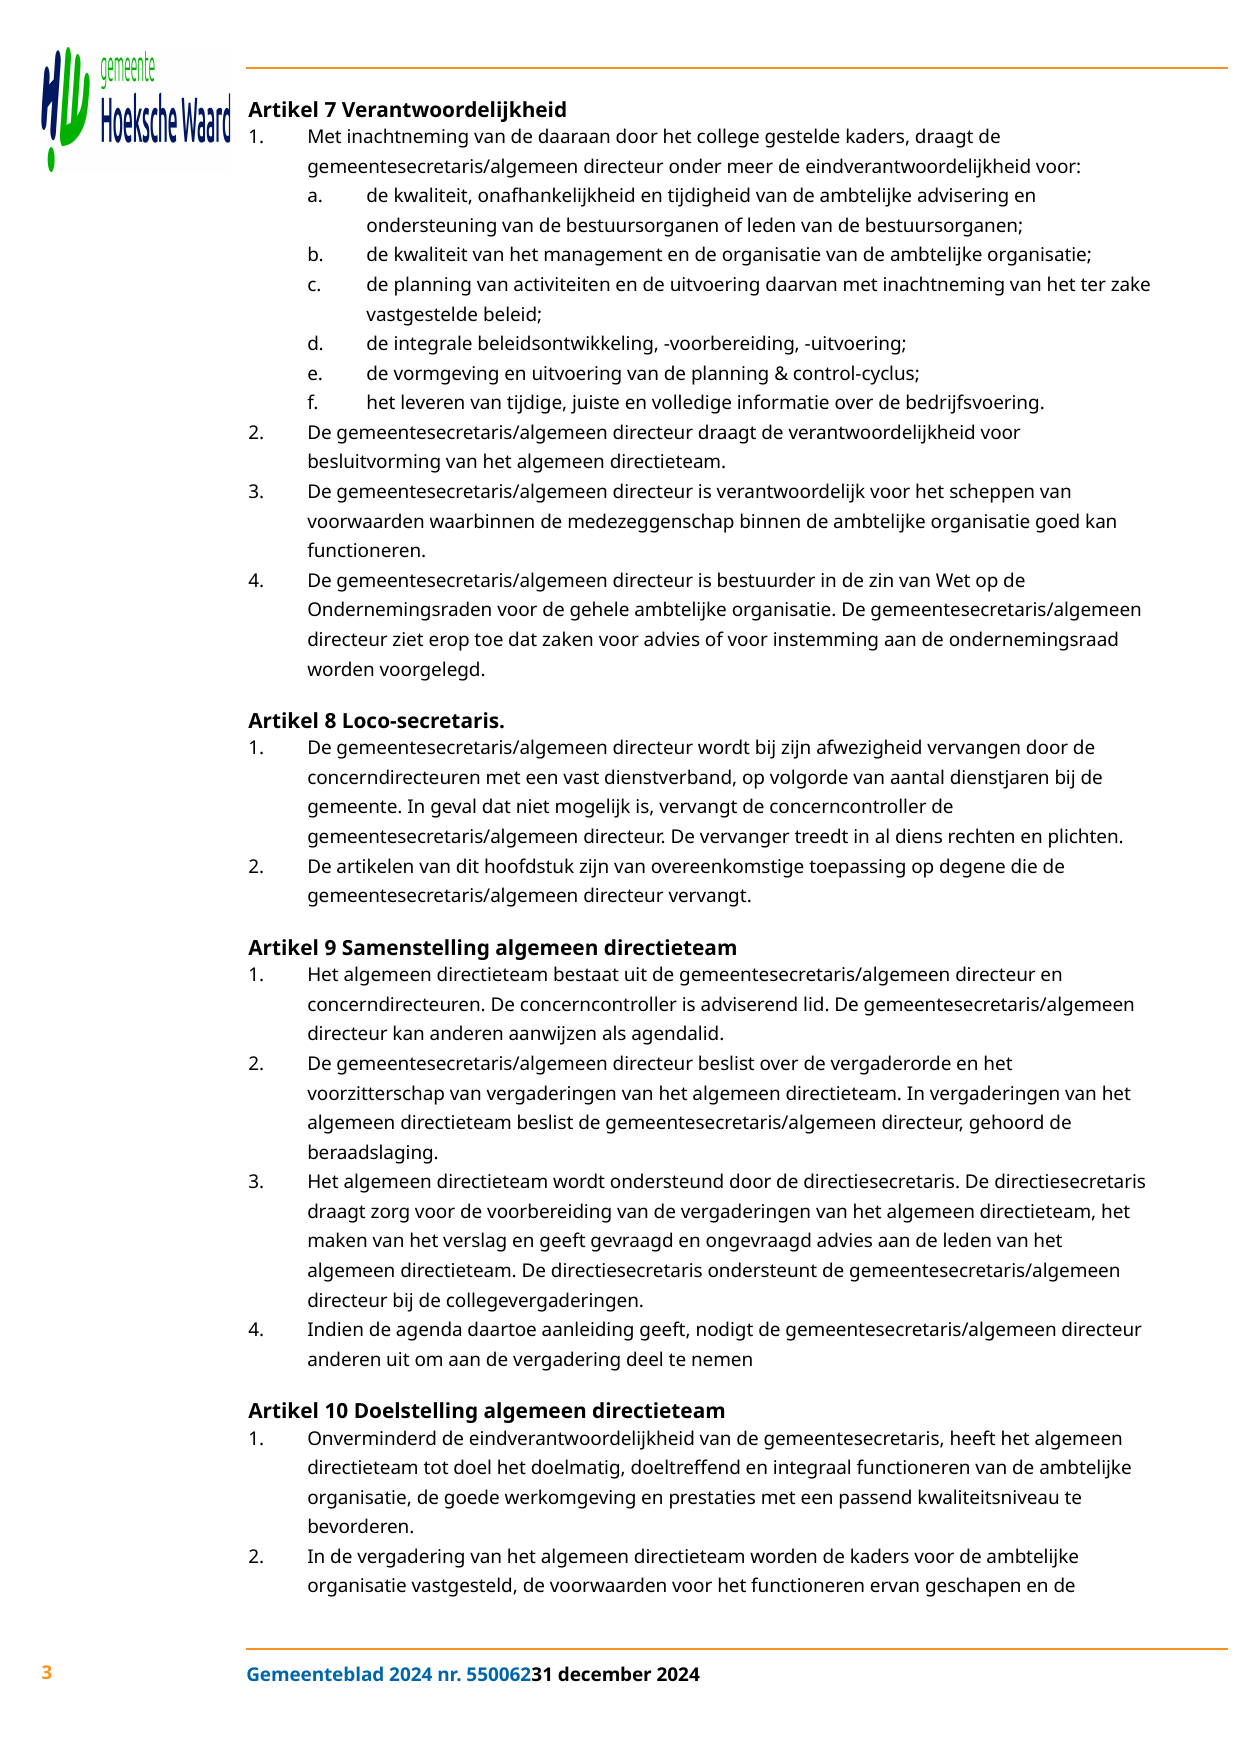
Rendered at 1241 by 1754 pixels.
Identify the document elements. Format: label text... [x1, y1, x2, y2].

list de kwaliteit, onafhankelijkheid en tijdigheid van de ambtelijke advisering en ondersteuning van de bestuursorganen of leden van de bestuursorganen; [307, 182, 1152, 238]
list De gemeentesecretaris/algemeen directeur beslist over de vergaderorde en het voorzitterschap van vergaderingen van het algemeen directieteam. In vergaderingen van het algemeen directieteam beslist de gemeentesecretaris/algemeen directeur, gehoord de beraadslaging. [248, 1050, 1152, 1164]
list De gemeentesecretaris/algemeen directeur is bestuurder in de zin van Wet op de Ondernemingsraden voor de gehele ambtelijke organisatie. De gemeentesecretaris/algemeen directeur ziet erop toe dat zaken voor advies of voor instemming aan de ondernemingsraad worden voorgelegd. [248, 567, 1152, 681]
list De artikelen van dit hoofdstuk zijn van overeenkomstige toepassing op degene die de gemeentesecretaris/algemeen directeur vervangt. [248, 853, 1152, 908]
list Indien de agenda daartoe aanleiding geeft, nodigt de gemeentesecretaris/algemeen directeur anderen uit om aan de vergadering deel te nemen [248, 1316, 1152, 1372]
picture [41, 47, 231, 172]
text Artikel 7 Verantwoordelijkheid [248, 95, 1152, 123]
list Onverminderd de eindverantwoordelijkheid van de gemeentesecretaris, heeft het algemeen directieteam tot doel het doelmatig, doeltreffend en integraal functioneren van de ambtelijke organisatie, de goede werkomgeving en prestaties met een passend kwaliteitsniveau te bevorderen. [248, 1425, 1152, 1539]
list Het algemeen directieteam bestaat uit de gemeentesecretaris/algemeen directeur en concerndirecteuren. De concerncontroller is adviserend lid. De gemeentesecretaris/algemeen directeur kan anderen aanwijzen als agendalid. [248, 961, 1152, 1046]
text Artikel 9 Samenstelling algemeen directieteam [248, 933, 1152, 961]
list de integrale beleidsontwikkeling, -voorbereiding, -uitvoering; [307, 330, 1152, 356]
list de planning van activiteiten en de uitvoering daarvan met inachtneming van het ter zake vastgestelde beleid; [307, 271, 1152, 326]
list de vormgeving en uitvoering van de planning & control-cyclus; [307, 360, 1152, 386]
list Met inachtneming van de daaraan door het college gestelde kaders, draagt de gemeentesecretaris/algemeen directeur onder meer de eindverantwoordelijkheid voor: [248, 123, 1152, 178]
text Artikel 8 Loco-secretaris. [248, 706, 1152, 734]
list Het algemeen directieteam wordt ondersteund door de directiesecretaris. De directiesecretaris draagt zorg voor de voorbereiding van de vergaderingen van het algemeen directieteam, het maken van het verslag en geeft gevraagd en ongevraagd advies aan de leden van het algemeen directieteam. De directiesecretaris ondersteunt de gemeentesecretaris/algemeen directeur bij de collegevergaderingen. [248, 1168, 1152, 1312]
list De gemeentesecretaris/algemeen directeur draagt de verantwoordelijkheid voor besluitvorming van het algemeen directieteam. [248, 419, 1152, 474]
list In de vergadering van het algemeen directieteam worden de kaders voor de ambtelijke organisatie vastgesteld, de voorwaarden voor het functioneren ervan geschapen en de [248, 1543, 1152, 1598]
list het leveren van tijdige, juiste en volledige informatie over de bedrijfsvoering. [307, 389, 1152, 415]
list de kwaliteit van het management en de organisatie van de ambtelijke organisatie; [307, 242, 1152, 267]
list De gemeentesecretaris/algemeen directeur is verantwoordelijk voor het scheppen van voorwaarden waarbinnen de medezeggenschap binnen de ambtelijke organisatie goed kan functioneren. [248, 478, 1152, 563]
list De gemeentesecretaris/algemeen directeur wordt bij zijn afwezigheid vervangen door de concerndirecteuren met een vast dienstverband, op volgorde van aantal dienstjaren bij de gemeente. In geval dat niet mogelijk is, vervangt de concerncontroller de gemeentesecretaris/algemeen directeur. De vervanger treedt in al diens rechten en plichten. [248, 734, 1152, 849]
text Artikel 10 Doelstelling algemeen directieteam [248, 1396, 1152, 1425]
